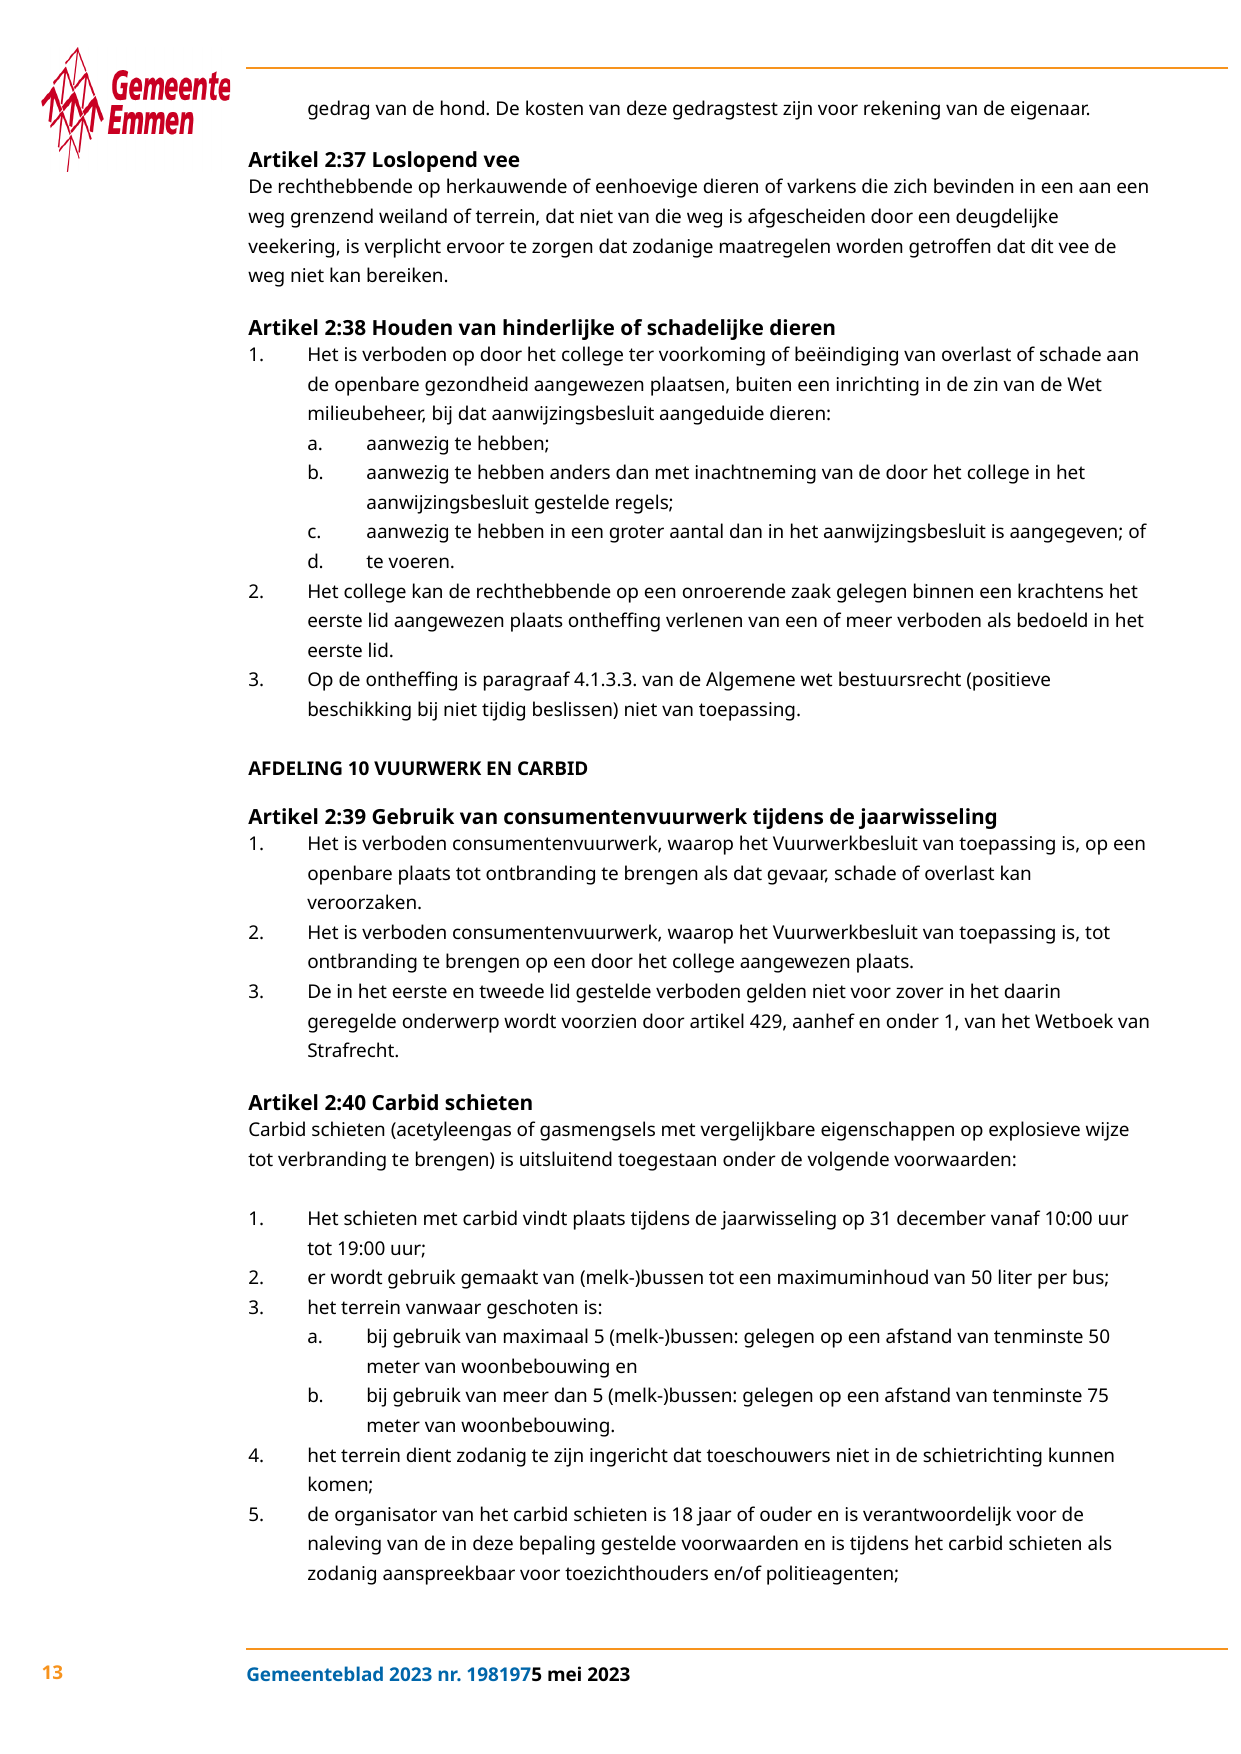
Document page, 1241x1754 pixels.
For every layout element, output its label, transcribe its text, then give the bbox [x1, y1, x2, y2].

list gedrag van de hond. De kosten van deze gedragstest zijn voor rekening van de eigenaar. [248, 95, 1152, 121]
list het terrein dient zodanig te zijn ingericht dat toeschouwers niet in de schietrichting kunnen komen; [248, 1442, 1152, 1497]
text De rechthebbende op herkauwende of eenhoevige dieren of varkens die zich bevinden in een aan een weg grenzend weiland of terrein, dat niet van die weg is afgescheiden door een deugdelijke veekering, is verplicht ervoor te zorgen dat zodanige maatregelen worden getroffen dat dit vee de weg niet kan bereiken. [248, 174, 1152, 288]
text Artikel 2:39 Gebruik van consumentenvuurwerk tijdens de jaarwisseling [248, 802, 1152, 830]
list te voeren. [307, 548, 1152, 574]
list aanwezig te hebben anders dan met inachtneming van de door het college in het aanwijzingsbesluit gestelde regels; [307, 459, 1152, 515]
list Het is verboden consumentenvuurwerk, waarop het Vuurwerkbesluit van toepassing is, op een openbare plaats tot ontbranding te brengen als dat gevaar, schade of overlast kan veroorzaken. [248, 830, 1152, 915]
list Het schieten met carbid vindt plaats tijdens de jaarwisseling op 31 december vanaf 10:00 uur tot 19:00 uur; [248, 1205, 1152, 1260]
list Het is verboden consumentenvuurwerk, waarop het Vuurwerkbesluit van toepassing is, tot ontbranding te brengen op een door het college aangewezen plaats. [248, 919, 1152, 974]
text AFDELING 10 VUURWERK EN CARBID [248, 755, 1152, 781]
text Artikel 2:40 Carbid schieten [248, 1088, 1152, 1116]
list er wordt gebruik gemaakt van (melk-)bussen tot een maximuminhoud van 50 liter per bus; [248, 1264, 1152, 1290]
list bij gebruik van meer dan 5 (melk-)bussen: gelegen op een afstand van tenminste 75 meter van woonbebouwing. [307, 1383, 1152, 1438]
list Het is verboden op door het college ter voorkoming of beëindiging van overlast of schade aan de openbare gezondheid aangewezen plaatsen, buiten een inrichting in de zin van de Wet milieubeheer, bij dat aanwijzingsbesluit aangeduide dieren: [248, 341, 1152, 426]
text Artikel 2:38 Houden van hinderlijke of schadelijke dieren [248, 313, 1152, 341]
picture [41, 47, 231, 172]
text Artikel 2:37 Loslopend vee [248, 145, 1152, 174]
list aanwezig te hebben; [307, 430, 1152, 456]
list aanwezig te hebben in een groter aantal dan in het aanwijzingsbesluit is aangegeven; of [307, 519, 1152, 544]
list bij gebruik van maximaal 5 (melk-)bussen: gelegen op een afstand van tenminste 50 meter van woonbebouwing en [307, 1323, 1152, 1379]
list Op de ontheffing is paragraaf 4.1.3.3. van de Algemene wet bestuursrecht (positieve beschikking bij niet tijdig beslissen) niet van toepassing. [248, 667, 1152, 722]
list het terrein vanwaar geschoten is: [248, 1294, 1152, 1319]
list Het college kan de rechthebbende op een onroerende zaak gelegen binnen een krachtens het eerste lid aangewezen plaats ontheffing verlenen van een of meer verboden als bedoeld in het eerste lid. [248, 578, 1152, 663]
text Carbid schieten (acetyleengas of gasmengsels met vergelijkbare eigenschappen op explosieve wijze tot verbranding te brengen) is uitsluitend toegestaan onder de volgende voorwaarden: [248, 1116, 1152, 1172]
list De in het eerste en tweede lid gestelde verboden gelden niet voor zover in het daarin geregelde onderwerp wordt voorzien door artikel 429, aanhef en onder 1, van het Wetboek van Strafrecht. [248, 978, 1152, 1063]
list de organisator van het carbid schieten is 18 jaar of ouder en is verantwoordelijk voor de naleving van de in deze bepaling gestelde voorwaarden en is tijdens het carbid schieten als zodanig aanspreekbaar voor toezichthouders en/of politieagenten; [248, 1501, 1152, 1586]
